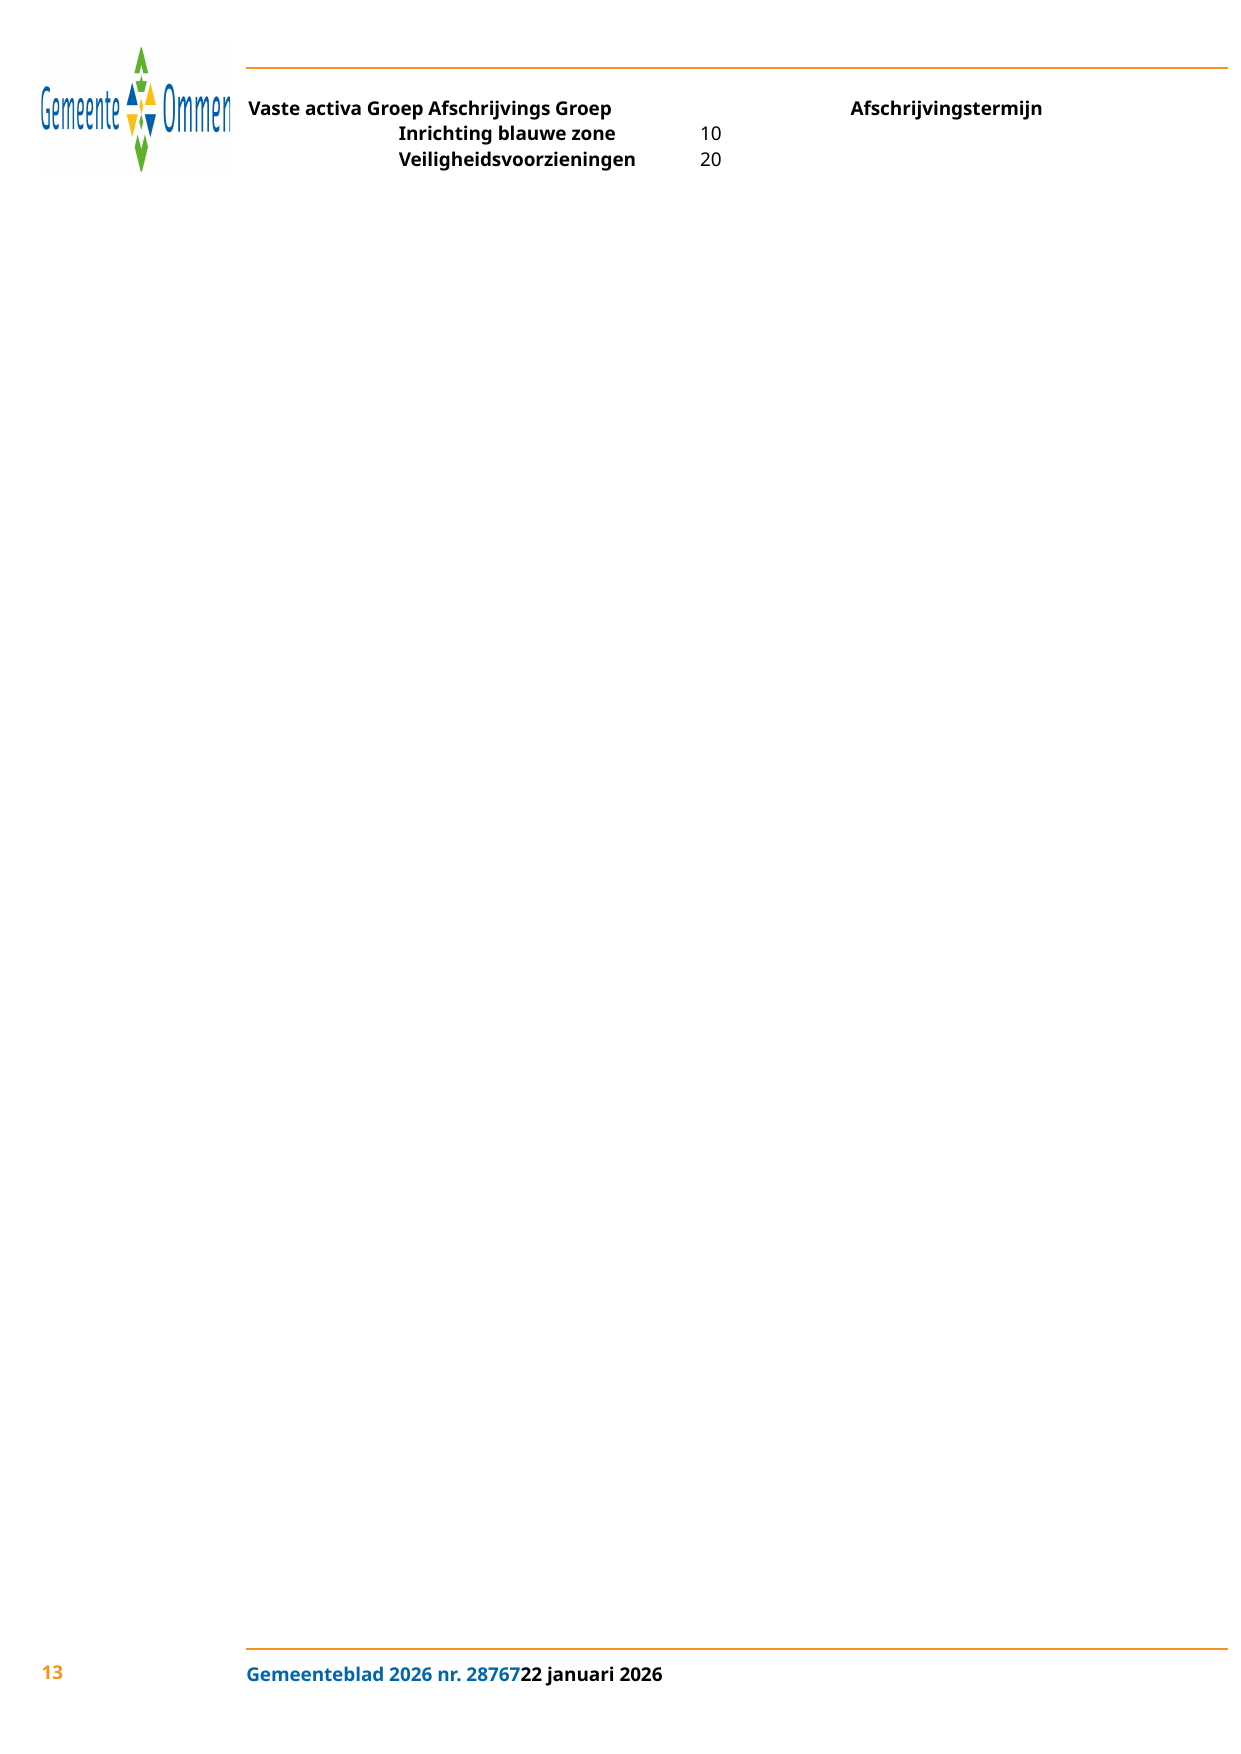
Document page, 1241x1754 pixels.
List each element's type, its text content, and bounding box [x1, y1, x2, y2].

table_cell Veiligheidsvoorzieningen [399, 146, 700, 172]
table_cell 20 [700, 146, 1152, 172]
table_cell [248, 121, 398, 146]
table_header Afschrijvingstermijn [850, 95, 1152, 121]
table_cell [248, 146, 398, 172]
table_cell Inrichting blauwe zone [399, 121, 700, 146]
table_header Vaste activa Groep Afschrijvings Groep [248, 95, 850, 121]
picture [41, 47, 231, 172]
table_cell 10 [700, 121, 1152, 146]
